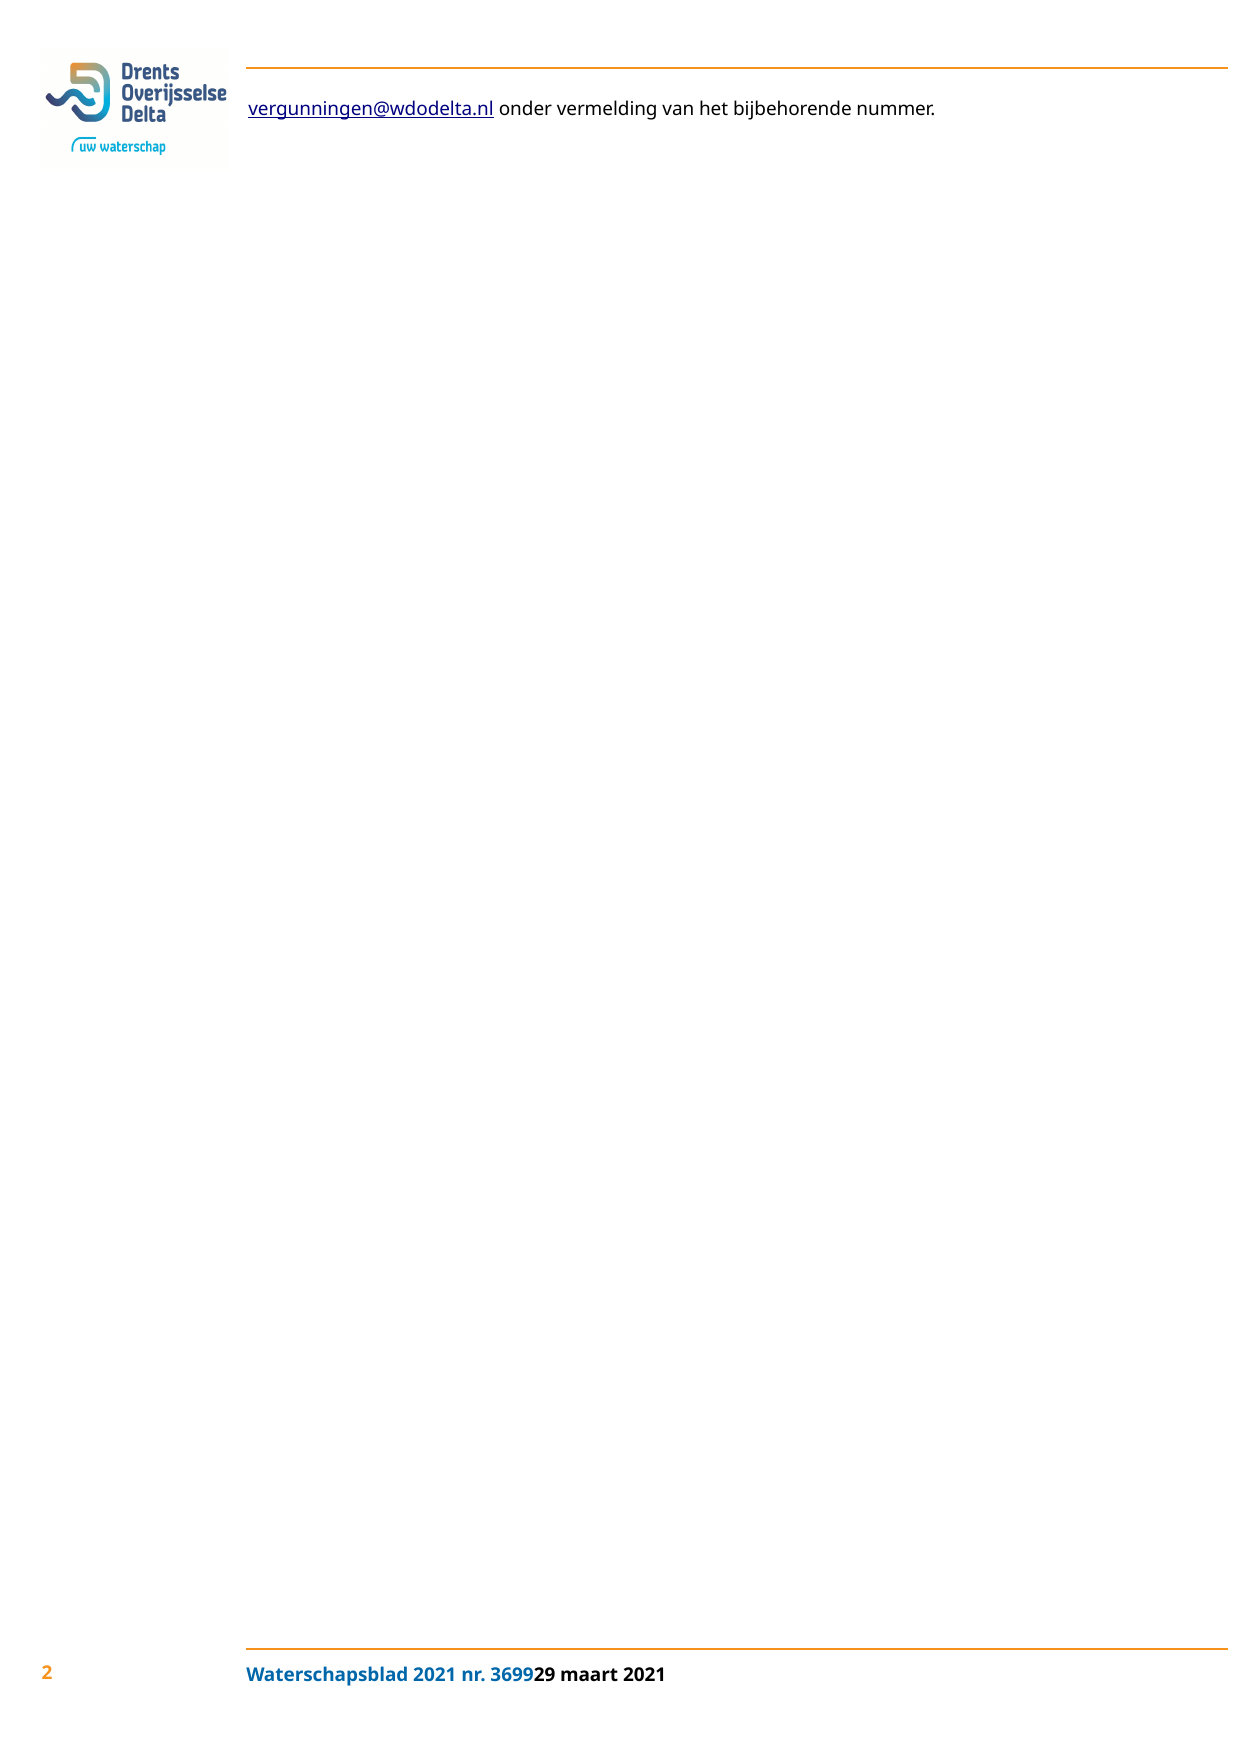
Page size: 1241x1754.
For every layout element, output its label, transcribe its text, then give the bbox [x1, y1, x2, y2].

picture [41, 47, 231, 172]
text vergunningen@wdodelta.nl onder vermelding van het bijbehorende nummer. [248, 95, 1152, 121]
